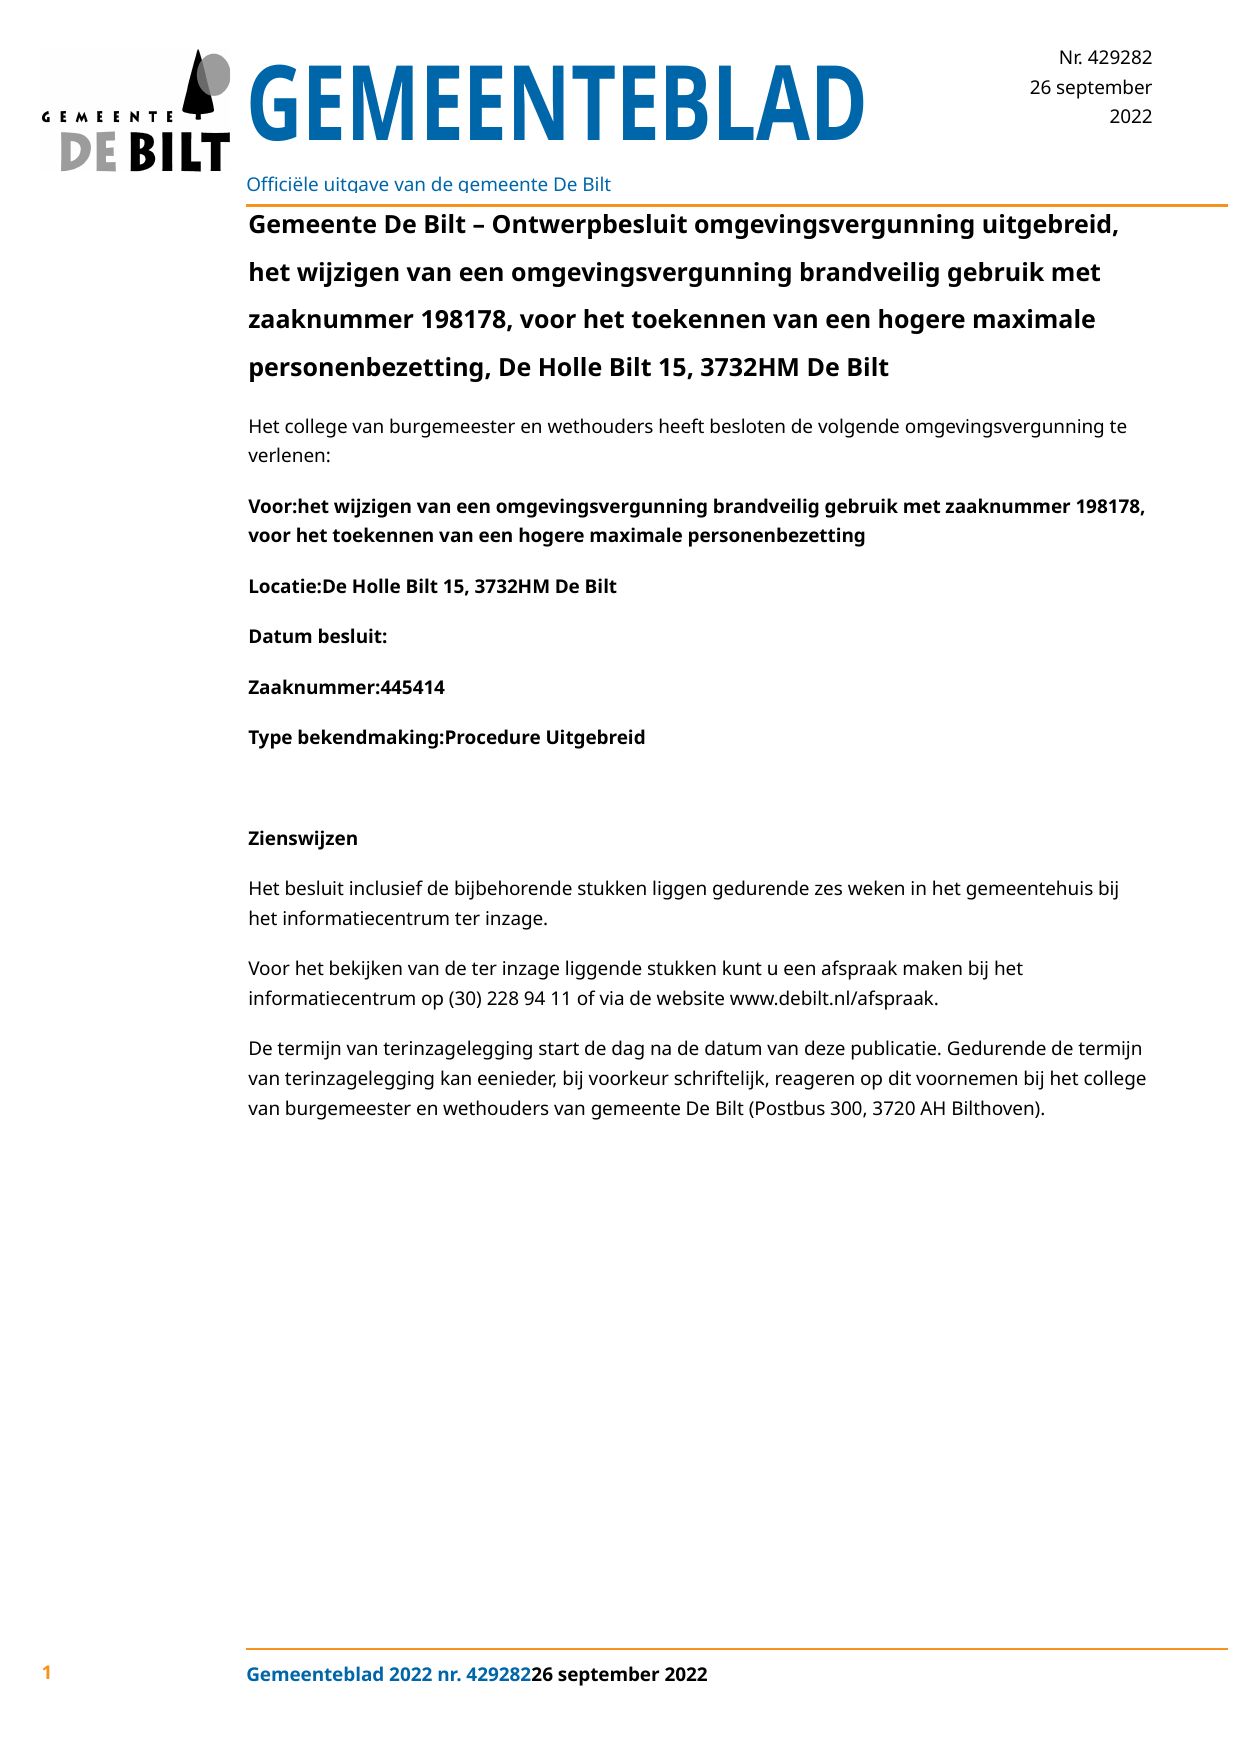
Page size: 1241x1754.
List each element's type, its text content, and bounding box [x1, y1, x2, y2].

picture [41, 47, 231, 172]
text Het college van burgemeester en wethouders heeft besloten de volgende omgevingsvergunning te verlenen: [248, 413, 1152, 468]
text Type bekendmaking:Procedure Uitgebreid [248, 724, 1152, 750]
text Locatie:De Holle Bilt 15, 3732HM De Bilt [248, 573, 1152, 599]
text De termijn van terinzagelegging start de dag na de datum van deze publicatie. Gedurende de termijn van terinzagelegging kan eenieder, bij voorkeur schriftelijk, reageren op dit voornemen bij het college van burgemeester en wethouders van gemeente De Bilt (Postbus 300, 3720 AH Bilthoven). [248, 1036, 1152, 1121]
text Voor het bekijken van de ter inzage liggende stukken kunt u een afspraak maken bij het informatiecentrum op (30) 228 94 11 of via de website www.debilt.nl/afspraak. [248, 956, 1152, 1011]
text Zaaknummer:445414 [248, 674, 1152, 700]
text Voor:het wijzigen van een omgevingsvergunning brandveilig gebruik met zaaknummer 198178, voor het toekennen van een hogere maximale personenbezetting [248, 493, 1152, 548]
text Datum besluit: [248, 623, 1152, 649]
text Gemeente De Bilt – Ontwerpbesluit omgevingsvergunning uitgebreid, het wijzigen van een omgevingsvergunning brandveilig gebruik met zaaknummer 198178, voor het toekennen van een hogere maximale personenbezetting, De Holle Bilt 15, 3732HM De Bilt [248, 207, 1152, 384]
text Zienswijzen [248, 825, 1152, 851]
text Het besluit inclusief de bijbehorende stukken liggen gedurende zes weken in het gemeentehuis bij het informatiecentrum ter inzage. [248, 876, 1152, 931]
